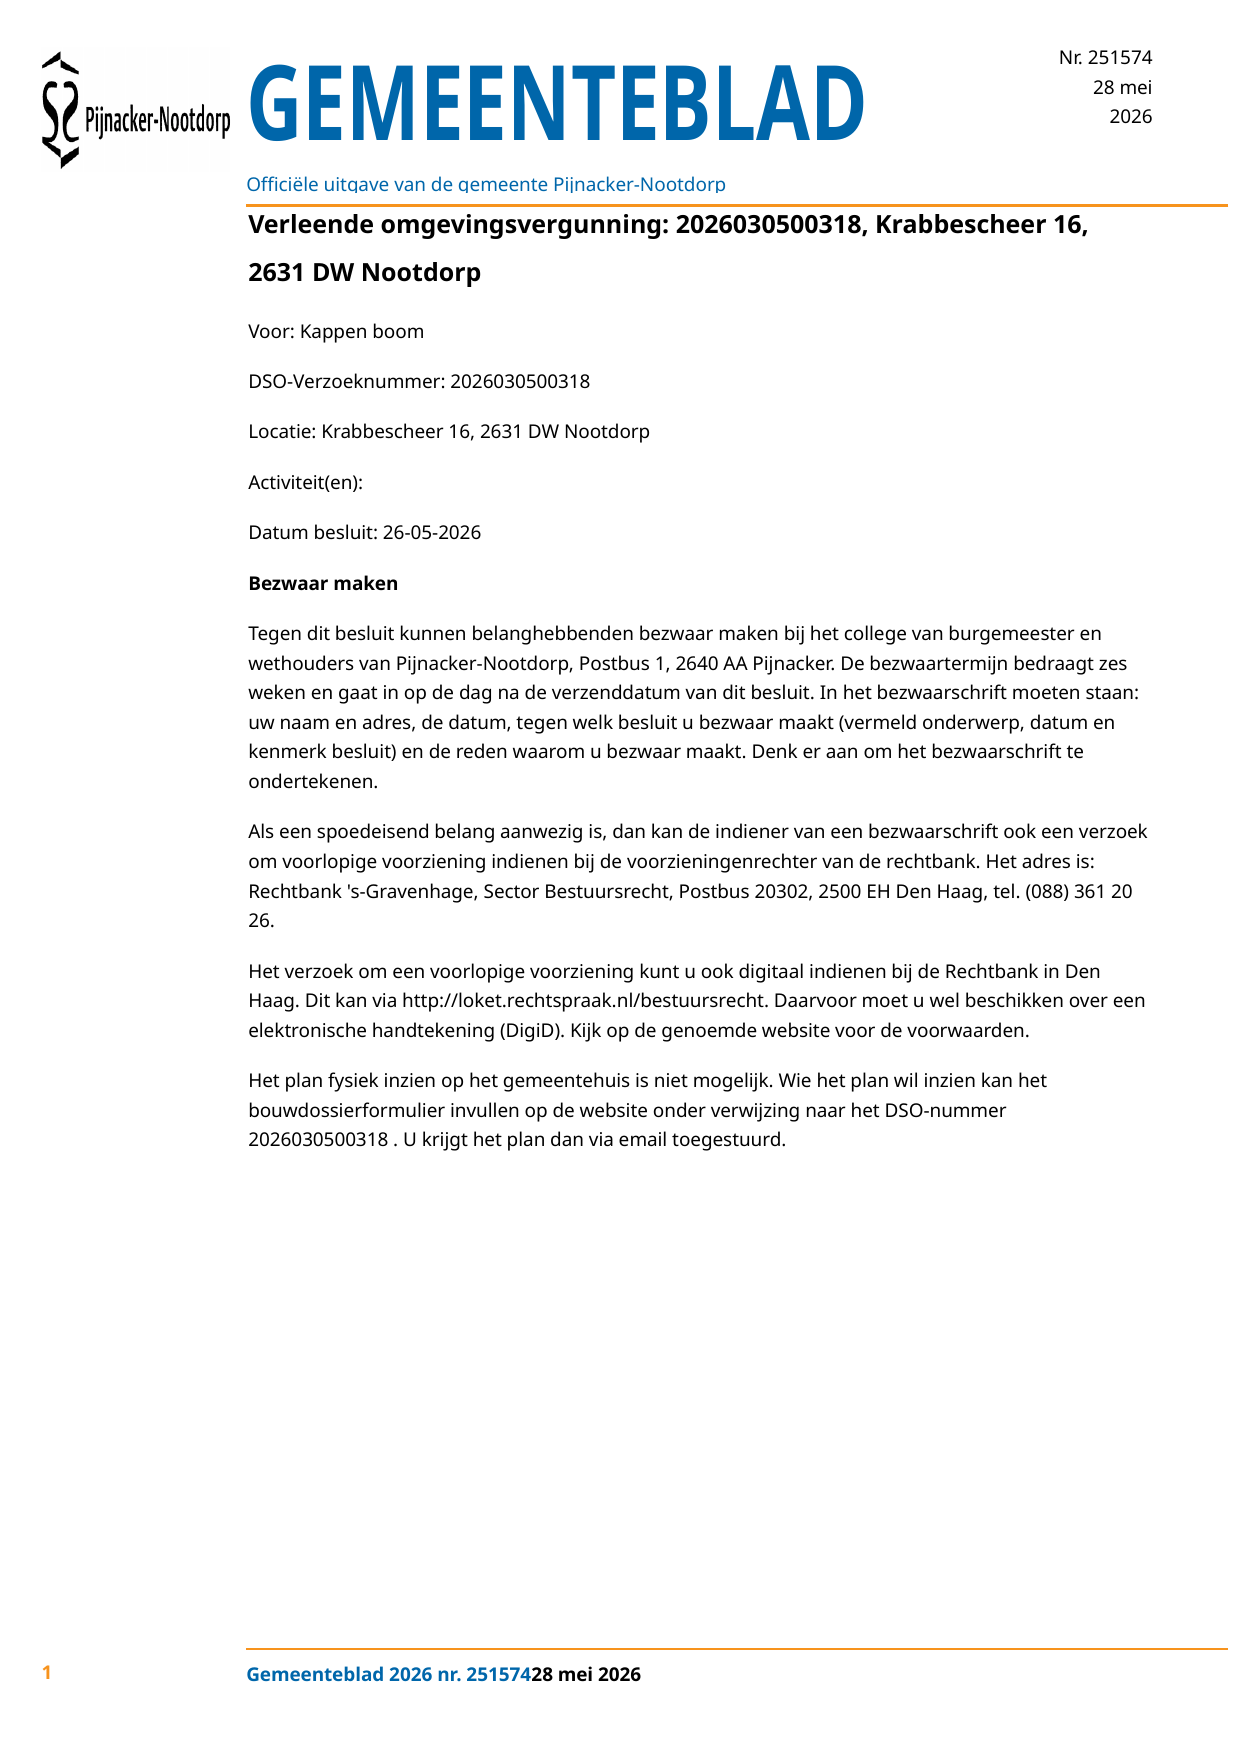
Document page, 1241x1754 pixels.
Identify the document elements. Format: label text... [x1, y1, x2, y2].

text Datum besluit: 26-05-2026 [248, 519, 1152, 545]
text Verleende omgevingsvergunning: 2026030500318, Krabbescheer 16, 2631 DW Nootdorp [248, 207, 1152, 288]
text DSO-Verzoeknummer: 2026030500318 [248, 368, 1152, 394]
text Bezwaar maken [248, 570, 1152, 596]
text Tegen dit besluit kunnen belanghebbenden bezwaar maken bij het college van burgemeester en wethouders van Pijnacker-Nootdorp, Postbus 1, 2640 AA Pijnacker. De bezwaartermijn bedraagt zes weken en gaat in op de dag na de verzenddatum van dit besluit. In het bezwaarschrift moeten staan: uw naam en adres, de datum, tegen welk besluit u bezwaar maakt (vermeld onderwerp, datum en kenmerk besluit) en de reden waarom u bezwaar maakt. Denk er aan om het bezwaarschrift te ondertekenen. [248, 620, 1152, 794]
text Het verzoek om een voorlopige voorziening kunt u ook digitaal indienen bij de Rechtbank in Den Haag. Dit kan via http://loket.rechtspraak.nl/bestuursrecht. Daarvoor moet u wel beschikken over een elektronische handtekening (DigiD). Kijk op de genoemde website voor de voorwaarden. [248, 958, 1152, 1043]
text Locatie: Krabbescheer 16, 2631 DW Nootdorp [248, 419, 1152, 444]
text Het plan fysiek inzien op het gemeentehuis is niet mogelijk. Wie het plan wil inzien kan het bouwdossierformulier invullen op de website onder verwijzing naar het DSO-nummer 2026030500318 . U krijgt het plan dan via email toegestuurd. [248, 1067, 1152, 1152]
text Als een spoedeisend belang aanwezig is, dan kan de indiener van een bezwaarschrift ook een verzoek om voorlopige voorziening indienen bij de voorzieningenrechter van de rechtbank. Het adres is: Rechtbank 's-Gravenhage, Sector Bestuursrecht, Postbus 20302, 2500 EH Den Haag, tel. (088) 361 20 26. [248, 819, 1152, 933]
picture [41, 47, 231, 172]
text Voor: Kappen boom [248, 318, 1152, 344]
text Activiteit(en): [248, 469, 1152, 495]
